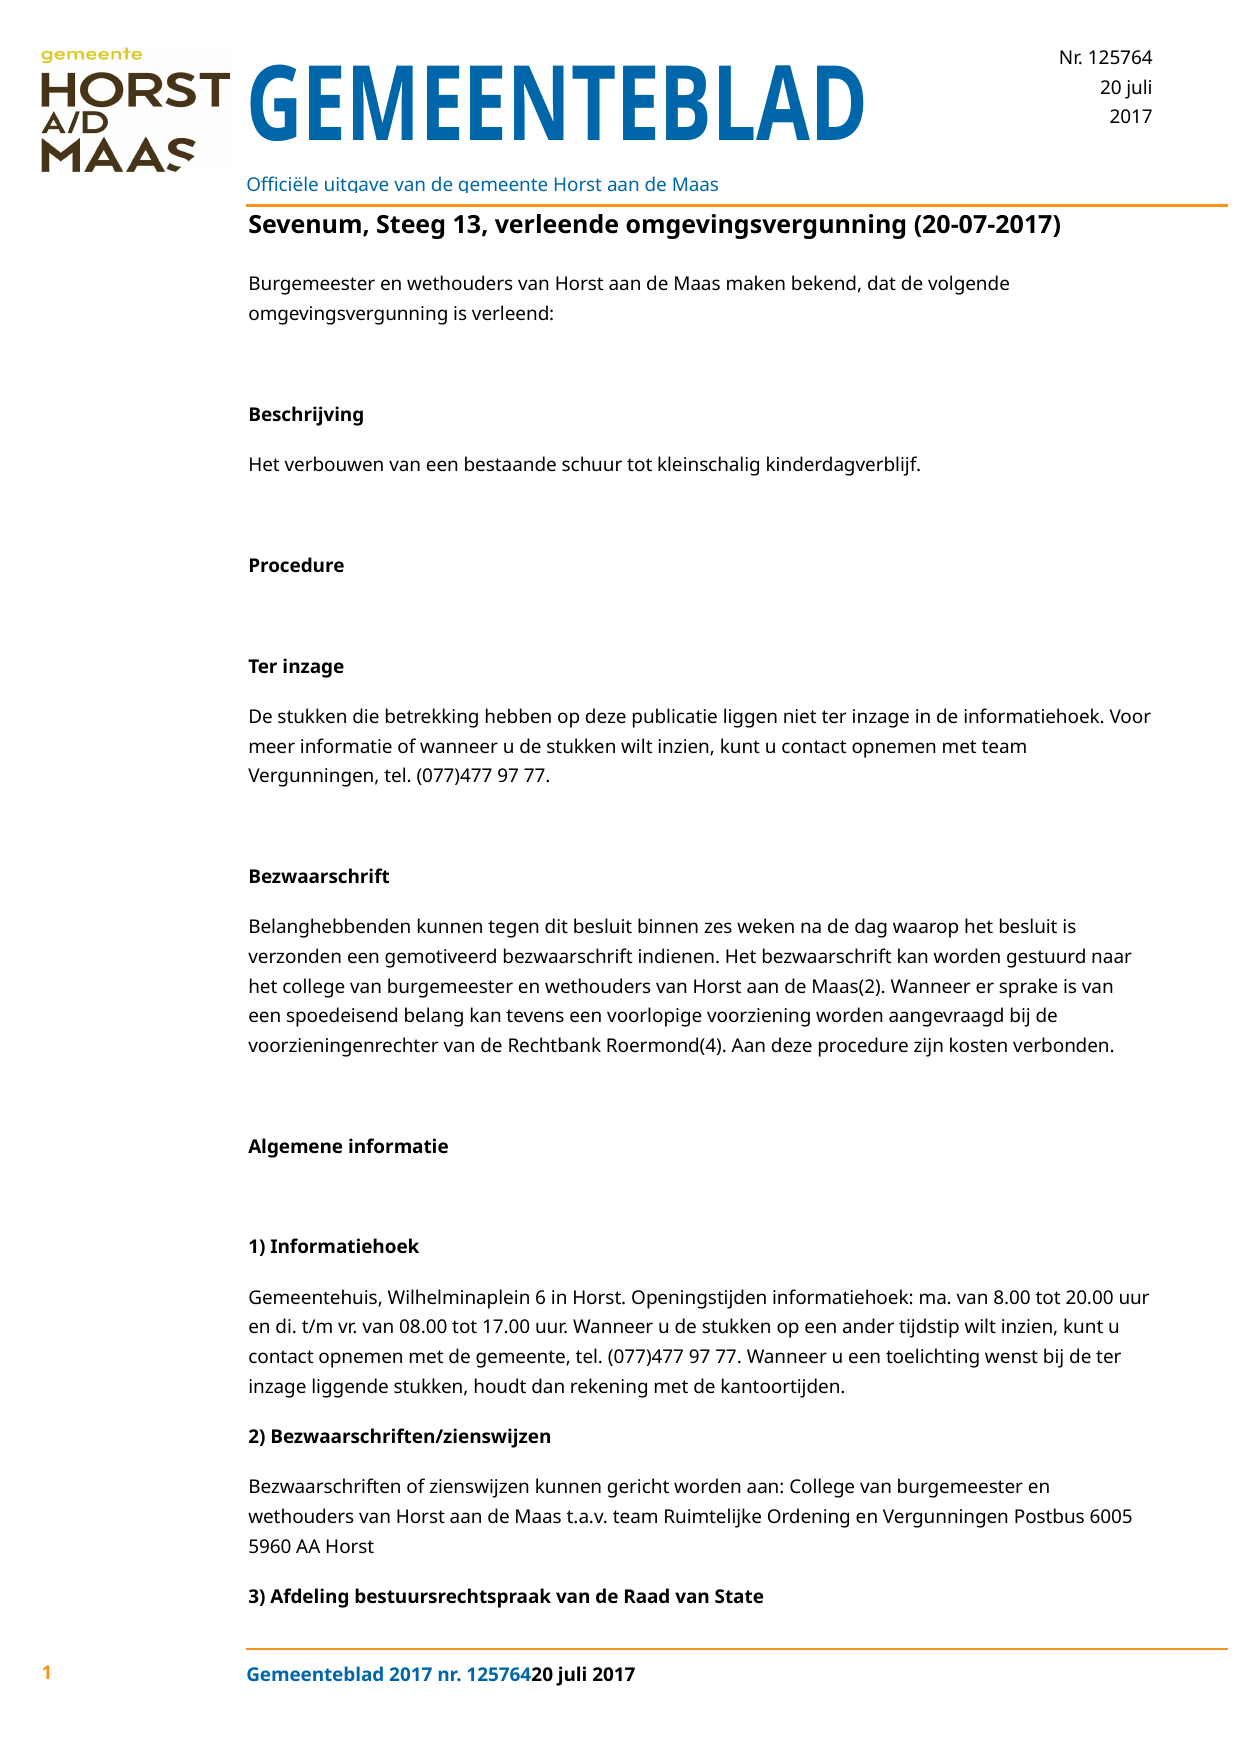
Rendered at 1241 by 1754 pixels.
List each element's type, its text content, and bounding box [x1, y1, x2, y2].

text 2) Bezwaarschriften/zienswijzen [248, 1423, 1152, 1449]
text Bezwaarschrift [248, 863, 1152, 889]
picture [41, 47, 231, 172]
text Belanghebbenden kunnen tegen dit besluit binnen zes weken na de dag waarop het besluit is verzonden een gemotiveerd bezwaarschrift indienen. Het bezwaarschrift kan worden gestuurd naar het college van burgemeester en wethouders van Horst aan de Maas(2). Wanneer er sprake is van een spoedeisend belang kan tevens een voorlopige voorziening worden aangevraagd bij de voorzieningenrechter van de Rechtbank Roermond(4). Aan deze procedure zijn kosten verbonden. [248, 914, 1152, 1058]
text Burgemeester en wethouders van Horst aan de Maas maken bekend, dat de volgende omgevingsvergunning is verleend: [248, 270, 1152, 326]
text Het verbouwen van een bestaande schuur tot kleinschalig kinderdagverblijf. [248, 451, 1152, 477]
text De stukken die betrekking hebben op deze publicatie liggen niet ter inzage in de informatiehoek. Voor meer informatie of wanneer u de stukken wilt inzien, kunt u contact opnemen met team Vergunningen, tel. (077)477 97 77. [248, 703, 1152, 788]
text 1) Informatiehoek [248, 1234, 1152, 1259]
text 3) Afdeling bestuursrechtspraak van de Raad van State [248, 1583, 1152, 1609]
text Beschrijving [248, 401, 1152, 426]
text Gemeentehuis, Wilhelminaplein 6 in Horst. Openingstijden informatiehoek: ma. van 8.00 tot 20.00 uur en di. t/m vr. van 08.00 tot 17.00 uur. Wanneer u de stukken op een ander tijdstip wilt inzien, kunt u contact opnemen met de gemeente, tel. (077)477 97 77. Wanneer u een toelichting wenst bij de ter inzage liggende stukken, houdt dan rekening met de kantoortijden. [248, 1284, 1152, 1398]
text Procedure [248, 552, 1152, 578]
text Sevenum, Steeg 13, verleende omgevingsvergunning (20-07-2017) [248, 207, 1152, 241]
text Ter inzage [248, 653, 1152, 678]
text Bezwaarschriften of zienswijzen kunnen gericht worden aan: College van burgemeester en wethouders van Horst aan de Maas t.a.v. team Ruimtelijke Ordening en Vergunningen Postbus 6005 5960 AA Horst [248, 1474, 1152, 1558]
text Algemene informatie [248, 1133, 1152, 1158]
